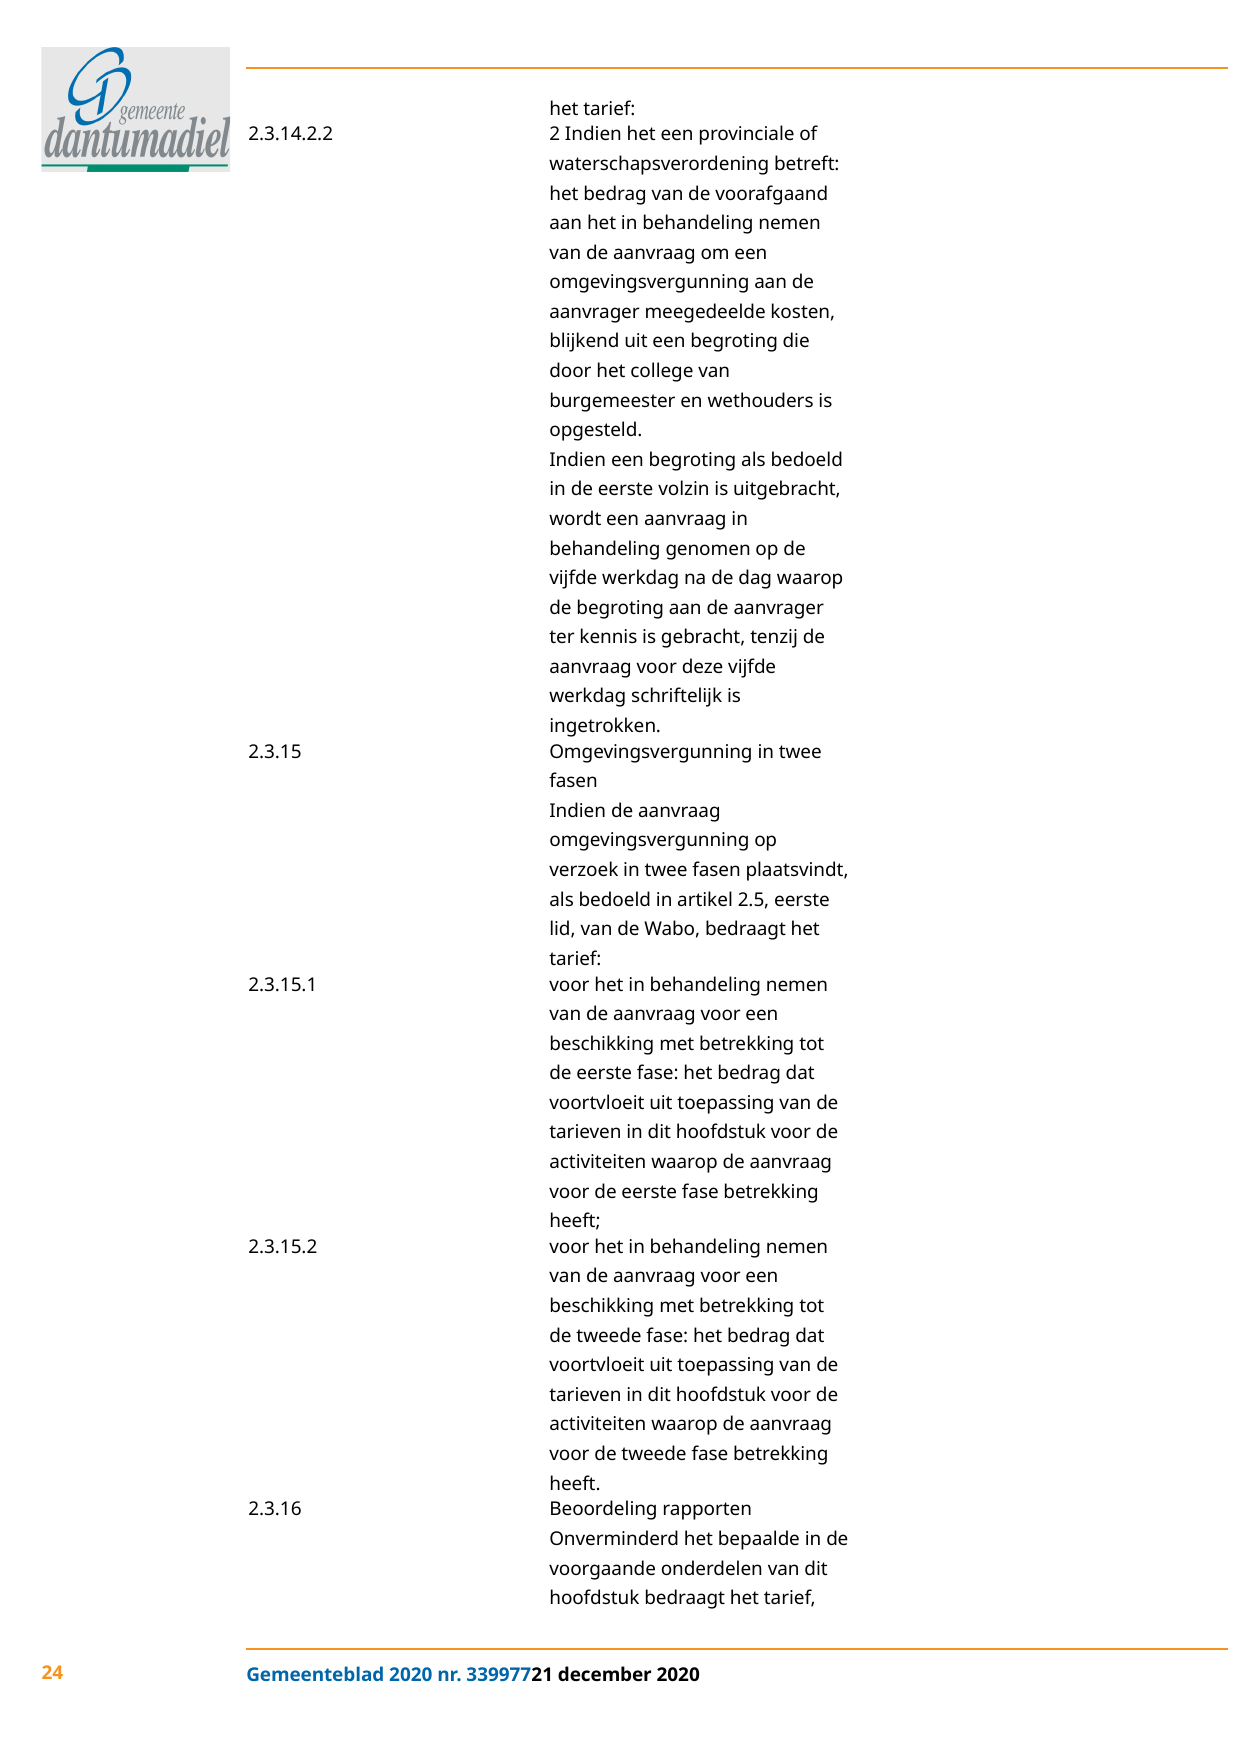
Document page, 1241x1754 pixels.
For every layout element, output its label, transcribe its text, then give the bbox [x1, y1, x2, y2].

table_cell [850, 121, 1152, 738]
table_cell 2 Indien het een provinciale of waterschapsverordening betreft: het bedrag van de voorafgaand aan het in behandeling nemen van de aanvraag om een omgevingsvergunning aan de aanvrager meegedeelde kosten, blijkend uit een begroting die door het college van burgemeester en wethouders is opgesteld. Indien een begroting als bedoeld in de eerste volzin is uitgebracht, wordt een aanvraag in behandeling genomen op de vijfde werkdag na de dag waarop de begroting aan de aanvrager ter kennis is gebracht, tenzij de aanvraag voor deze vijfde werkdag schriftelijk is ingetrokken. [549, 121, 850, 738]
table_cell [850, 95, 1152, 121]
table_cell [850, 738, 1152, 971]
table_cell [248, 95, 549, 121]
table_cell 2.3.15.2 [248, 1233, 549, 1496]
table_cell [850, 971, 1152, 1233]
table_cell [850, 1496, 1152, 1610]
table_cell Beoordeling rapporten Onverminderd het bepaalde in de voorgaande onderdelen van dit hoofdstuk bedraagt het tarief, [549, 1496, 850, 1610]
table_cell [850, 1233, 1152, 1496]
table_cell Omgevingsvergunning in twee fasen Indien de aanvraag omgevingsvergunning op verzoek in twee fasen plaatsvindt, als bedoeld in artikel 2.5, eerste lid, van de Wabo, bedraagt het tarief: [549, 738, 850, 971]
table_cell 2.3.15.1 [248, 971, 549, 1233]
table_cell 2.3.14.2.2 [248, 121, 549, 738]
table_cell 2.3.15 [248, 738, 549, 971]
table_cell voor het in behandeling nemen van de aanvraag voor een beschikking met betrekking tot de eerste fase: het bedrag dat voortvloeit uit toepassing van de tarieven in dit hoofdstuk voor de activiteiten waarop de aanvraag voor de eerste fase betrekking heeft; [549, 971, 850, 1233]
table_cell 2.3.16 [248, 1496, 549, 1610]
table_cell voor het in behandeling nemen van de aanvraag voor een beschikking met betrekking tot de tweede fase: het bedrag dat voortvloeit uit toepassing van de tarieven in dit hoofdstuk voor de activiteiten waarop de aanvraag voor de tweede fase betrekking heeft. [549, 1233, 850, 1496]
picture [41, 47, 231, 172]
table_cell het tarief: [549, 95, 850, 121]
